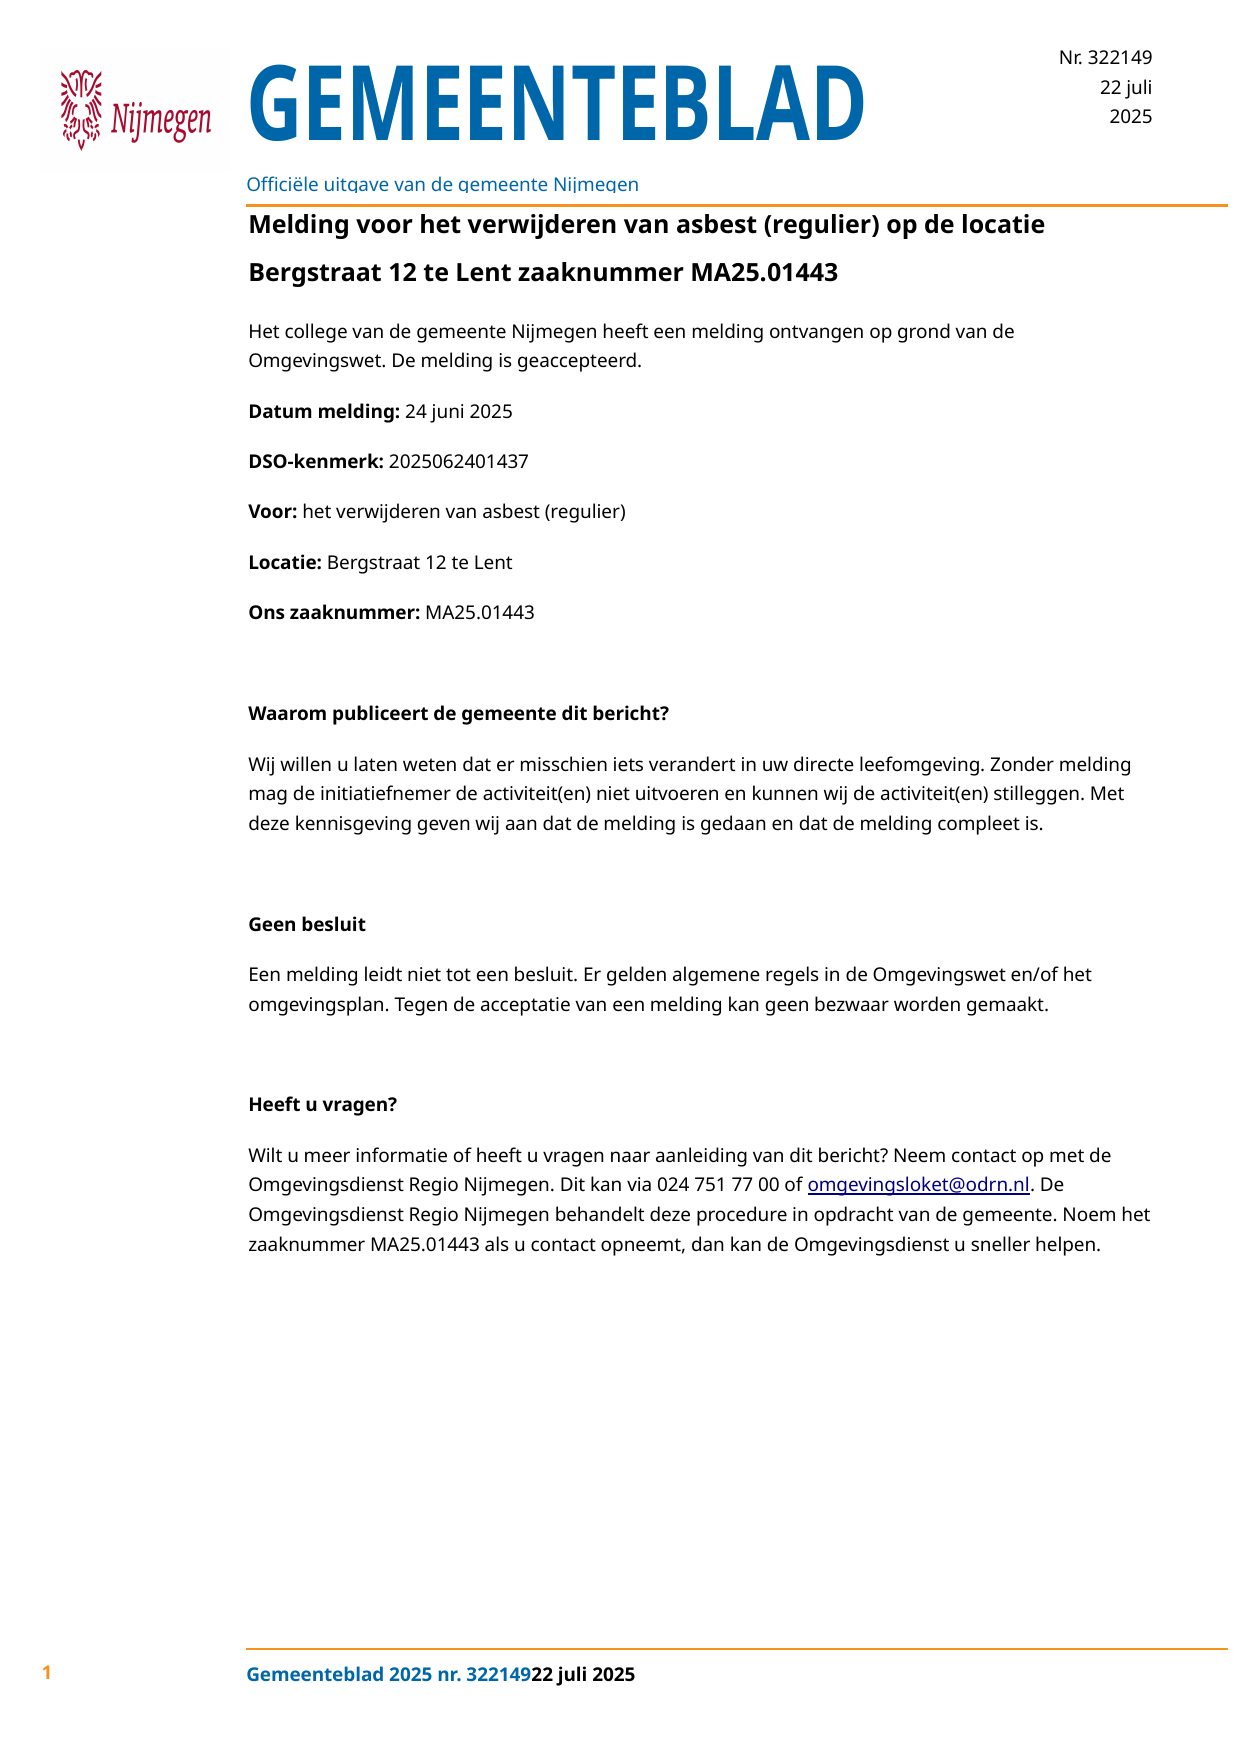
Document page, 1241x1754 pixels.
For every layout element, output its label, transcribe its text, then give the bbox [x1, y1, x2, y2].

text Heeft u vragen? [248, 1092, 1152, 1117]
text Locatie: Bergstraat 12 te Lent [248, 549, 1152, 575]
text Een melding leidt niet tot een besluit. Er gelden algemene regels in de Omgevingswet en/of het omgevingsplan. Tegen de acceptatie van een melding kan geen bezwaar worden gemaakt. [248, 961, 1152, 1017]
text Geen besluit [248, 911, 1152, 937]
text Het college van de gemeente Nijmegen heeft een melding ontvangen op grond van de Omgevingswet. De melding is geaccepteerd. [248, 318, 1152, 373]
text Voor: het verwijderen van asbest (regulier) [248, 499, 1152, 524]
text Datum melding: 24 juni 2025 [248, 398, 1152, 424]
text Waarom publiceert de gemeente dit bericht? [248, 700, 1152, 726]
picture [41, 47, 231, 172]
text Melding voor het verwijderen van asbest (regulier) op de locatie Bergstraat 12 te Lent zaaknummer MA25.01443 [248, 207, 1152, 288]
text Wilt u meer informatie of heeft u vragen naar aanleiding van dit bericht? Neem contact op met de Omgevingsdienst Regio Nijmegen. Dit kan via 024 751 77 00 of omgevingsloket@odrn.nl. De Omgevingsdienst Regio Nijmegen behandelt deze procedure in opdracht van de gemeente. Noem het zaaknummer MA25.01443 als u contact opneemt, dan kan de Omgevingsdienst u sneller helpen. [248, 1142, 1152, 1257]
text DSO-kenmerk: 2025062401437 [248, 448, 1152, 474]
text Ons zaaknummer: MA25.01443 [248, 599, 1152, 625]
text Wij willen u laten weten dat er misschien iets verandert in uw directe leefomgeving. Zonder melding mag de initiatiefnemer de activiteit(en) niet uitvoeren en kunnen wij de activiteit(en) stilleggen. Met deze kennisgeving geven wij aan dat de melding is gedaan en dat de melding compleet is. [248, 751, 1152, 836]
